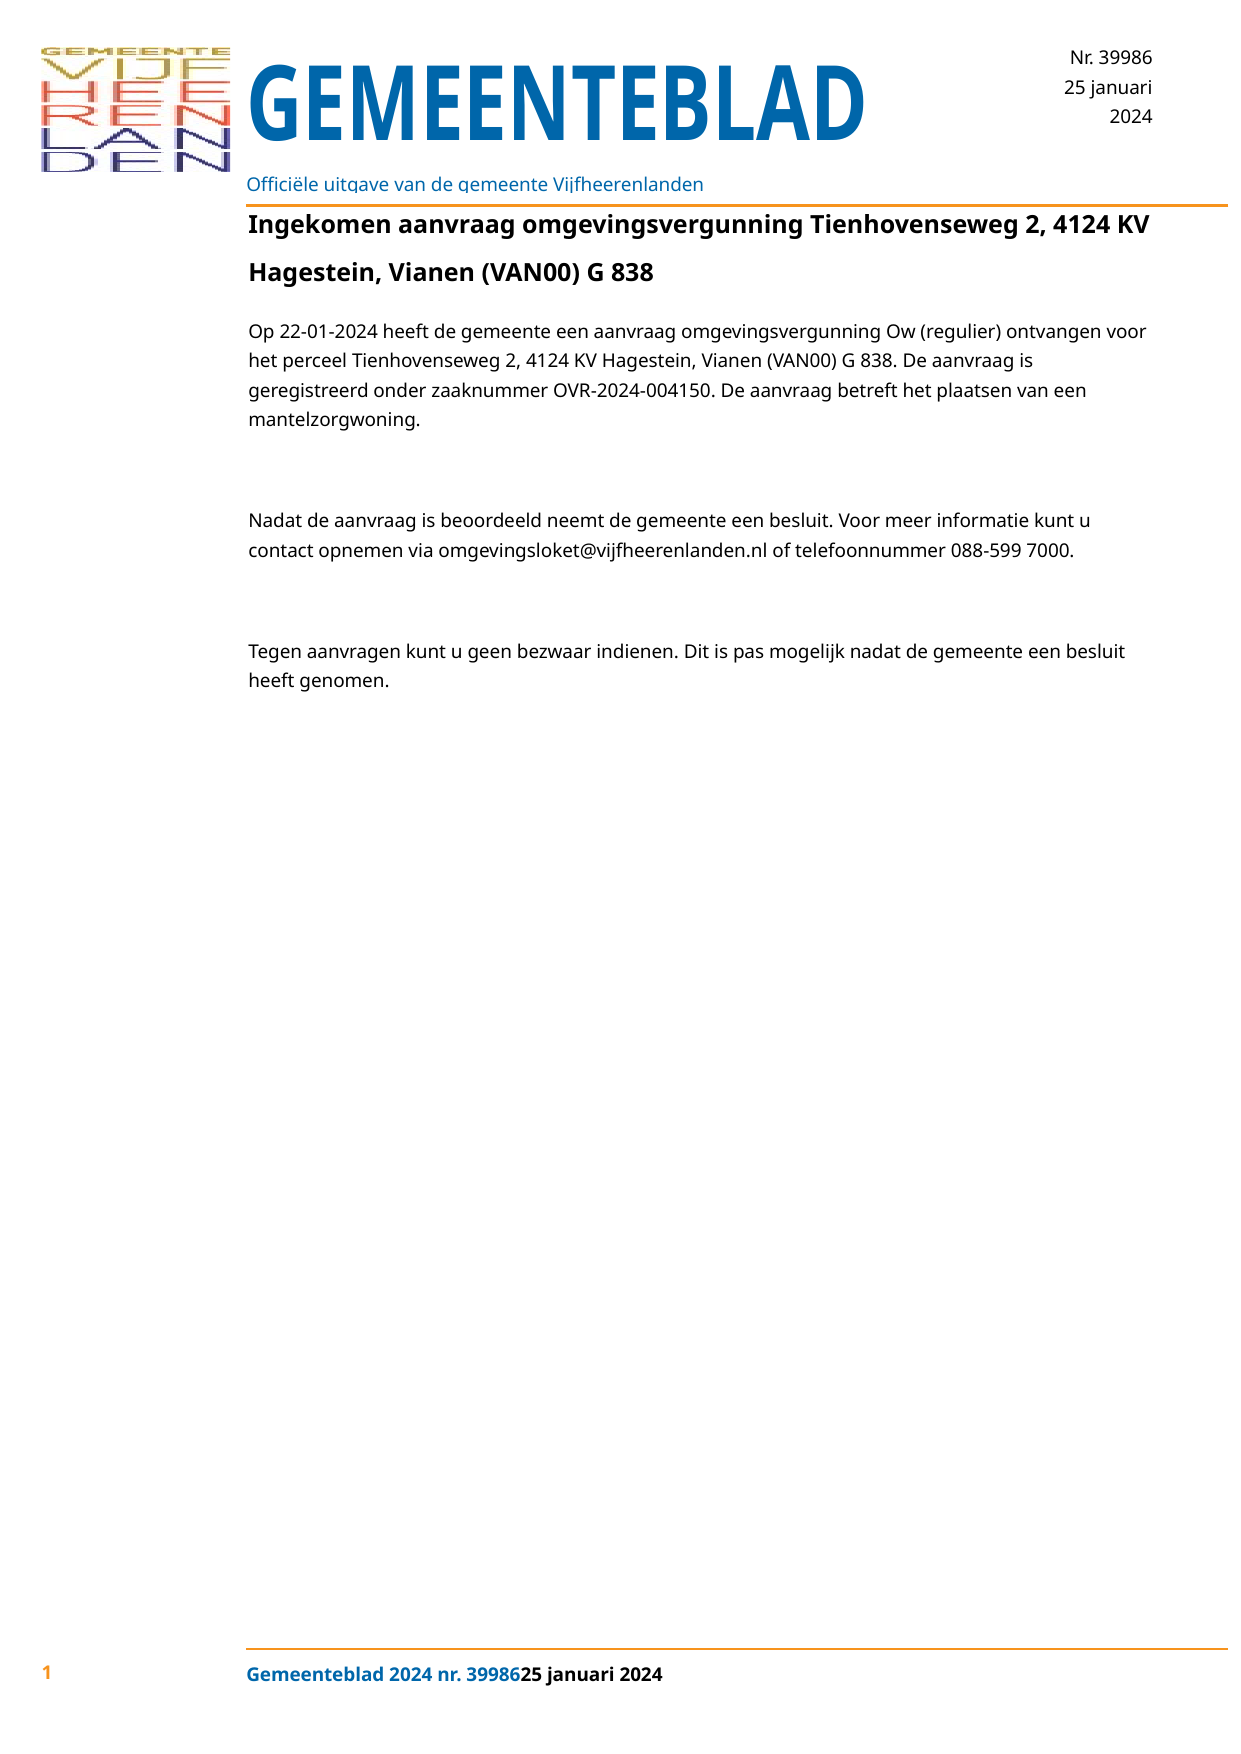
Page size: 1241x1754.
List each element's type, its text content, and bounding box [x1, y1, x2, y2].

text Op 22-01-2024 heeft de gemeente een aanvraag omgevingsvergunning Ow (regulier) ontvangen voor het perceel Tienhovenseweg 2, 4124 KV Hagestein, Vianen (VAN00) G 838. De aanvraag is geregistreerd onder zaaknummer OVR-2024-004150. De aanvraag betreft het plaatsen van een mantelzorgwoning. [248, 318, 1152, 432]
text Nadat de aanvraag is beoordeeld neemt de gemeente een besluit. Voor meer informatie kunt u contact opnemen via omgevingsloket@vijfheerenlanden.nl of telefoonnummer 088-599 7000. [248, 507, 1152, 563]
picture [41, 47, 231, 172]
text Tegen aanvragen kunt u geen bezwaar indienen. Dit is pas mogelijk nadat de gemeente een besluit heeft genomen. [248, 638, 1152, 693]
text Ingekomen aanvraag omgevingsvergunning Tienhovenseweg 2, 4124 KV Hagestein, Vianen (VAN00) G 838 [248, 207, 1152, 288]
